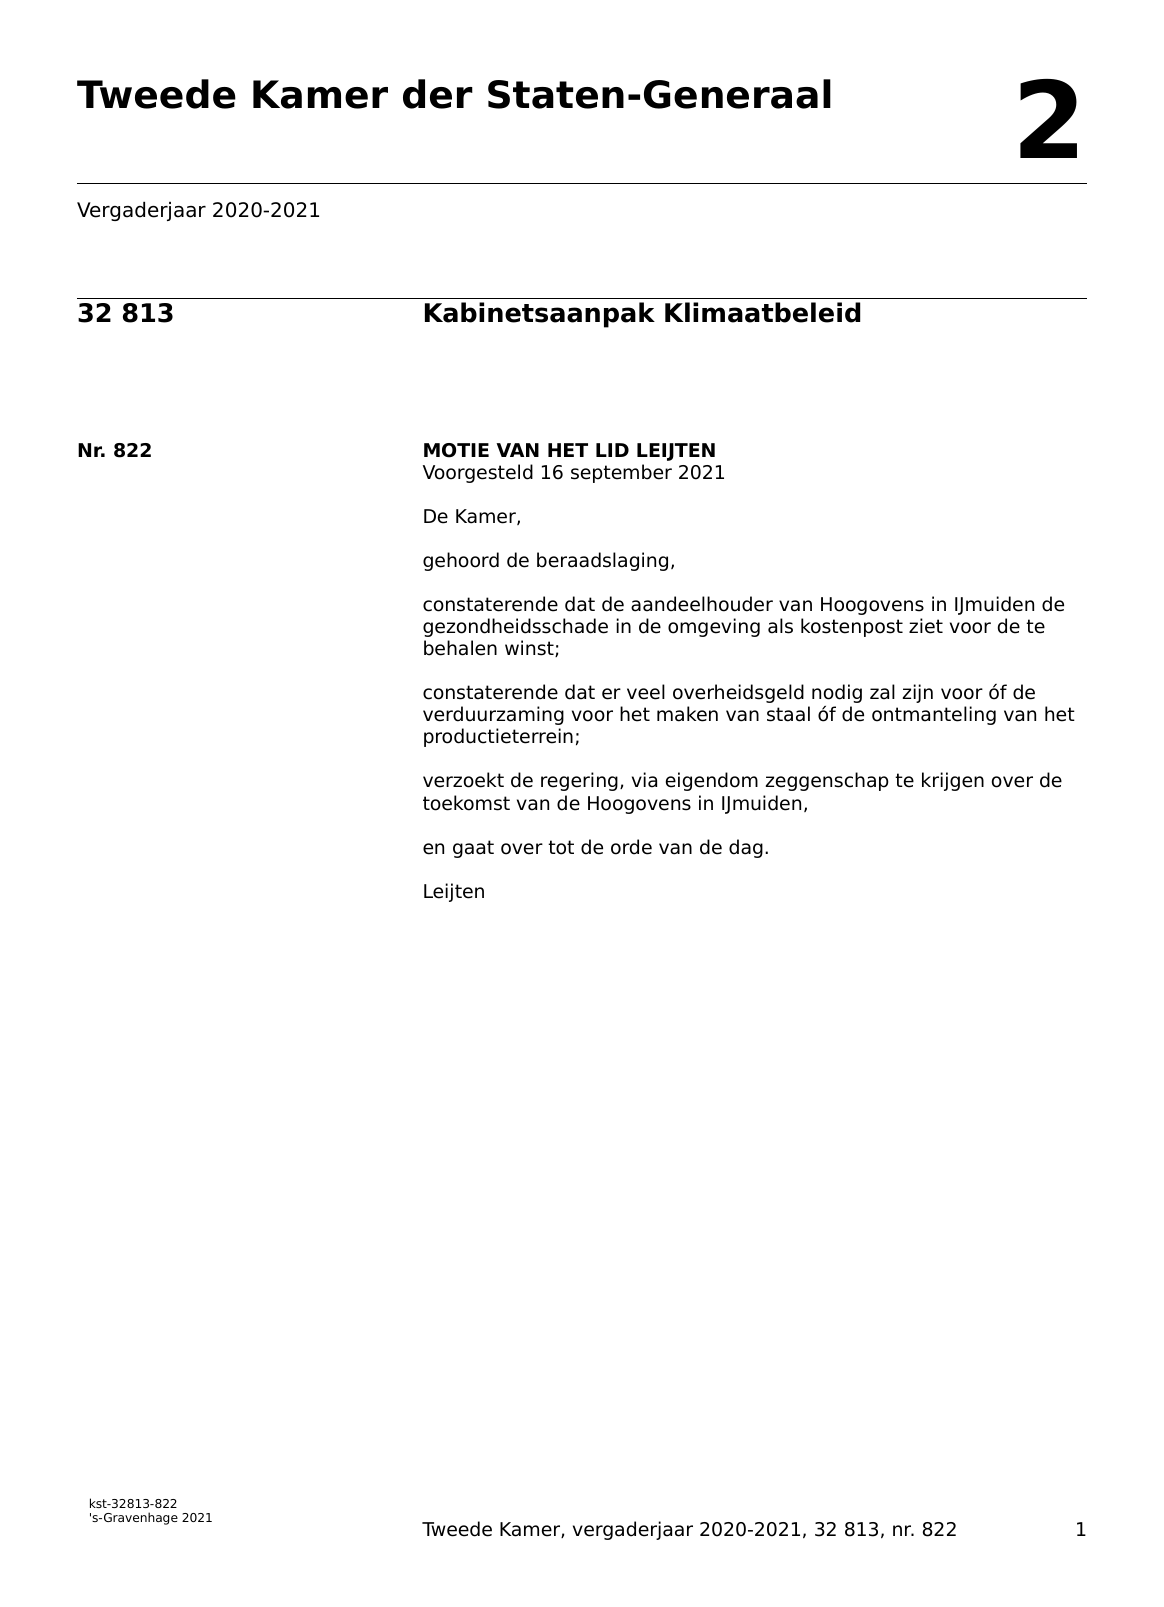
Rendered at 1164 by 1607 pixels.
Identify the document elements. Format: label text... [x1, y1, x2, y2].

text verzoekt de regering, via eigendom zeggenschap te krijgen over de toekomst van de Hoogovens in IJmuiden, [422, 770, 1087, 814]
text Leijten [422, 881, 1087, 903]
subtitle Nr. 822 MOTIE VAN HET LID LEIJTEN [77, 440, 1087, 462]
table_header 2 [886, 59, 1087, 183]
text constaterende dat de aandeelhouder van Hoogovens in IJmuiden de gezondheidsschade in de omgeving als kostenpost ziet voor de te behalen winst; [422, 594, 1087, 660]
text Voorgesteld 16 september 2021 [422, 462, 1087, 484]
subtitle 32 813 Kabinetsaanpak Klimaatbeleid [77, 299, 1087, 329]
table_header Tweede Kamer der Staten-Generaal [77, 59, 886, 183]
text en gaat over tot de orde van de dag. [422, 837, 1087, 858]
text constaterende dat er veel overheidsgeld nodig zal zijn voor óf de verduurzaming voor het maken van staal óf de ontmanteling van het productieterrein; [422, 682, 1087, 748]
text gehoord de beraadslaging, [422, 550, 1087, 572]
text 's-Gravenhage 2021 [88, 1511, 323, 1525]
text kst-32813-822 [88, 1497, 323, 1511]
text De Kamer, [422, 506, 1087, 528]
table_cell Vergaderjaar 2020-2021 [77, 184, 1087, 298]
